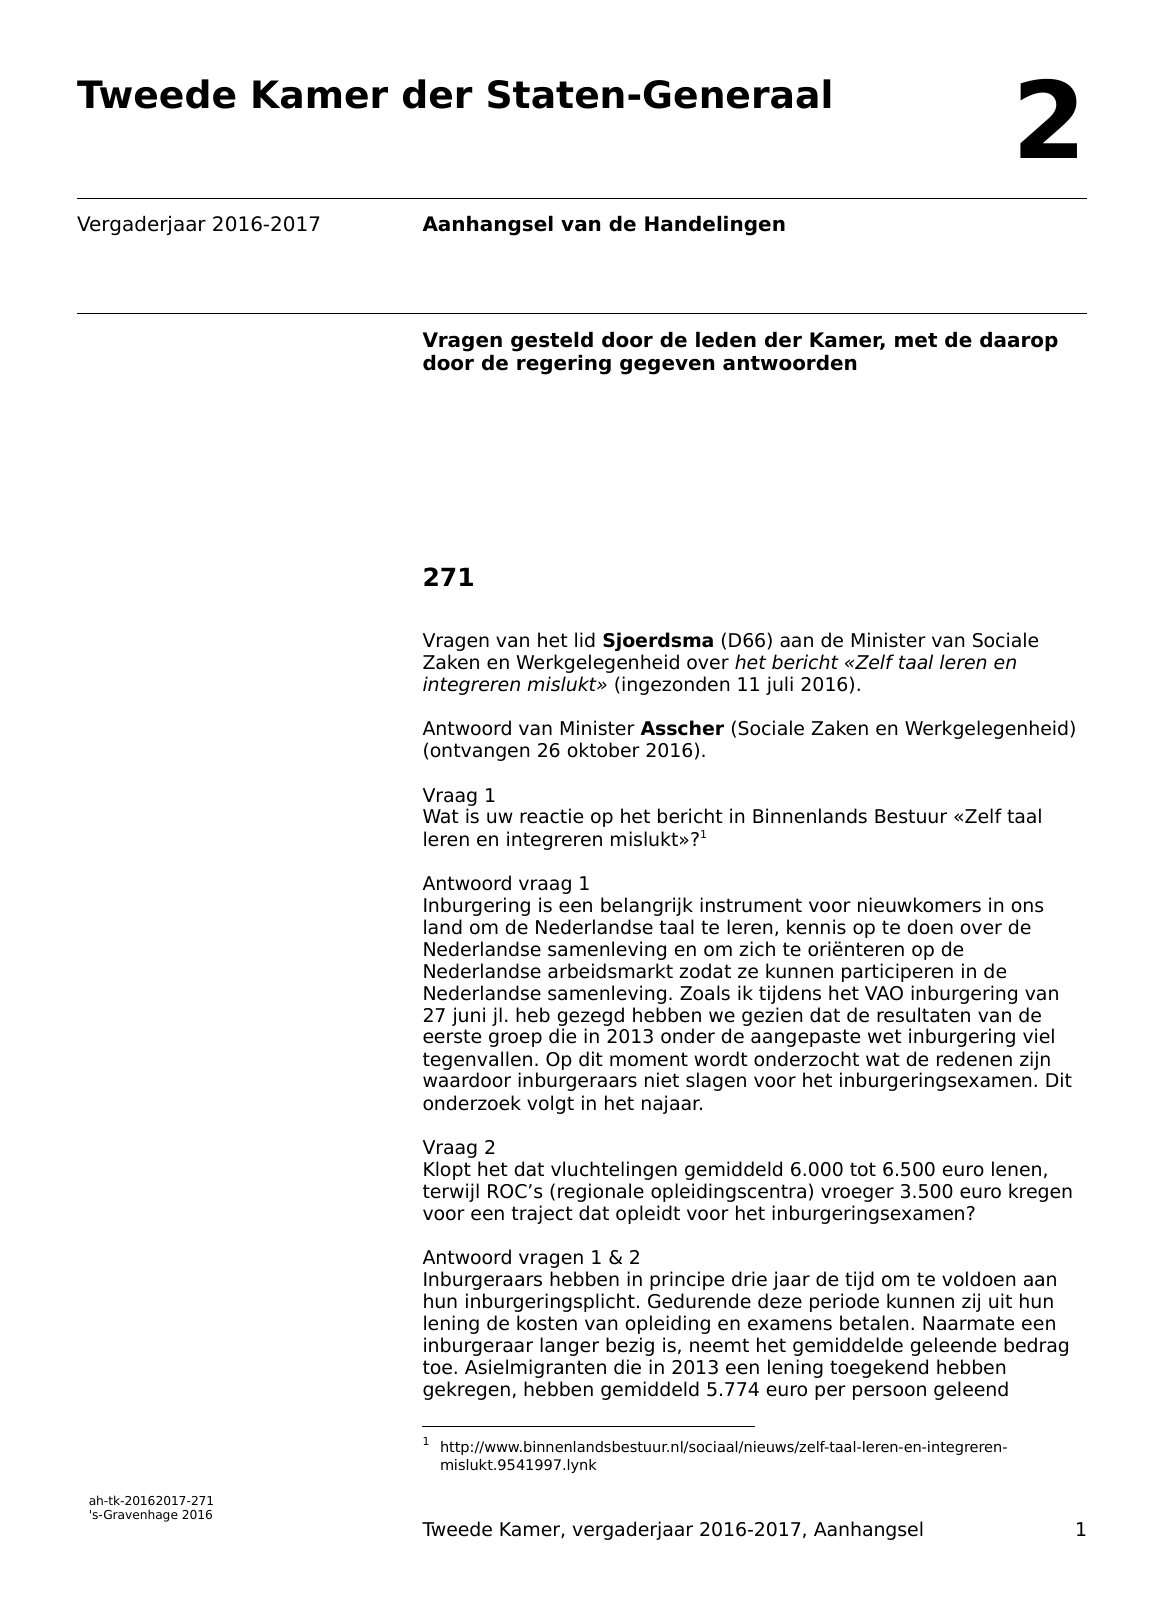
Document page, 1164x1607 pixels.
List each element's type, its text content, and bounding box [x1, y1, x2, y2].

text Vraag 2 [422, 1137, 1087, 1158]
text Inburgeraars hebben in principe drie jaar de tijd om te voldoen aan hun inburgeringsplicht. Gedurende deze periode kunnen zij uit hun lening de kosten van opleiding en examens betalen. Naarmate een inburgeraar langer bezig is, neemt het gemiddelde geleende bedrag toe. Asielmigranten die in 2013 een lening toegekend hebben gekregen, hebben gemiddeld 5.774 euro per persoon geleend [422, 1269, 1087, 1401]
text Antwoord vragen 1 & 2 [422, 1247, 1087, 1269]
text Vragen van het lid Sjoerdsma (D66) aan de Minister van Sociale Zaken en Werkgelegenheid over het bericht «Zelf taal leren en integreren mislukt» (ingezonden 11 juli 2016). [422, 630, 1087, 696]
text Inburgering is een belangrijk instrument voor nieuwkomers in ons land om de Nederlandse taal te leren, kennis op te doen over de Nederlandse samenleving en om zich te oriënteren op de Nederlandse arbeidsmarkt zodat ze kunnen participeren in de Nederlandse samenleving. Zoals ik tijdens het VAO inburgering van 27 juni jl. heb gezegd hebben we gezien dat de resultaten van de eerste groep die in 2013 onder de aangepaste wet inburgering viel tegenvallen. Op dit moment wordt onderzocht wat de redenen zijn waardoor inburgeraars niet slagen voor het inburgeringsexamen. Dit onderzoek volgt in het najaar. [422, 894, 1087, 1114]
text Wat is uw reactie op het bericht in Binnenlands Bestuur «Zelf taal leren en integreren mislukt»? [422, 806, 1087, 850]
text Klopt het dat vluchtelingen gemiddeld 6.000 tot 6.500 euro lenen, terwijl ROC’s (regionale opleidingscentra) vroeger 3.500 euro kregen voor een traject dat opleidt voor het inburgeringsexamen? [422, 1158, 1087, 1224]
text 's-Gravenhage 2016 [88, 1508, 323, 1522]
table_cell Aanhangsel van de Handelingen [422, 199, 1087, 313]
text http://www.binnenlandsbestuur.nl/sociaal/nieuws/zelf-taal-leren-en-integreren-mislukt.9541997.lynk [422, 1435, 1087, 1474]
text Antwoord van Minister Asscher (Sociale Zaken en Werkgelegenheid) (ontvangen 26 oktober 2016). [422, 718, 1087, 762]
text Antwoord vraag 1 [422, 873, 1087, 894]
table_cell [77, 314, 422, 375]
text ah-tk-20162017-271 [88, 1494, 323, 1508]
text 271 [422, 563, 1087, 592]
table_cell Vragen gesteld door de leden der Kamer, met de daarop door de regering gegeven antwoorden [422, 314, 1087, 375]
table_header Tweede Kamer der Staten-Generaal [77, 59, 886, 198]
table_header 2 [886, 59, 1087, 198]
text Vraag 1 [422, 784, 1087, 806]
table_cell Vergaderjaar 2016-2017 [77, 199, 422, 313]
